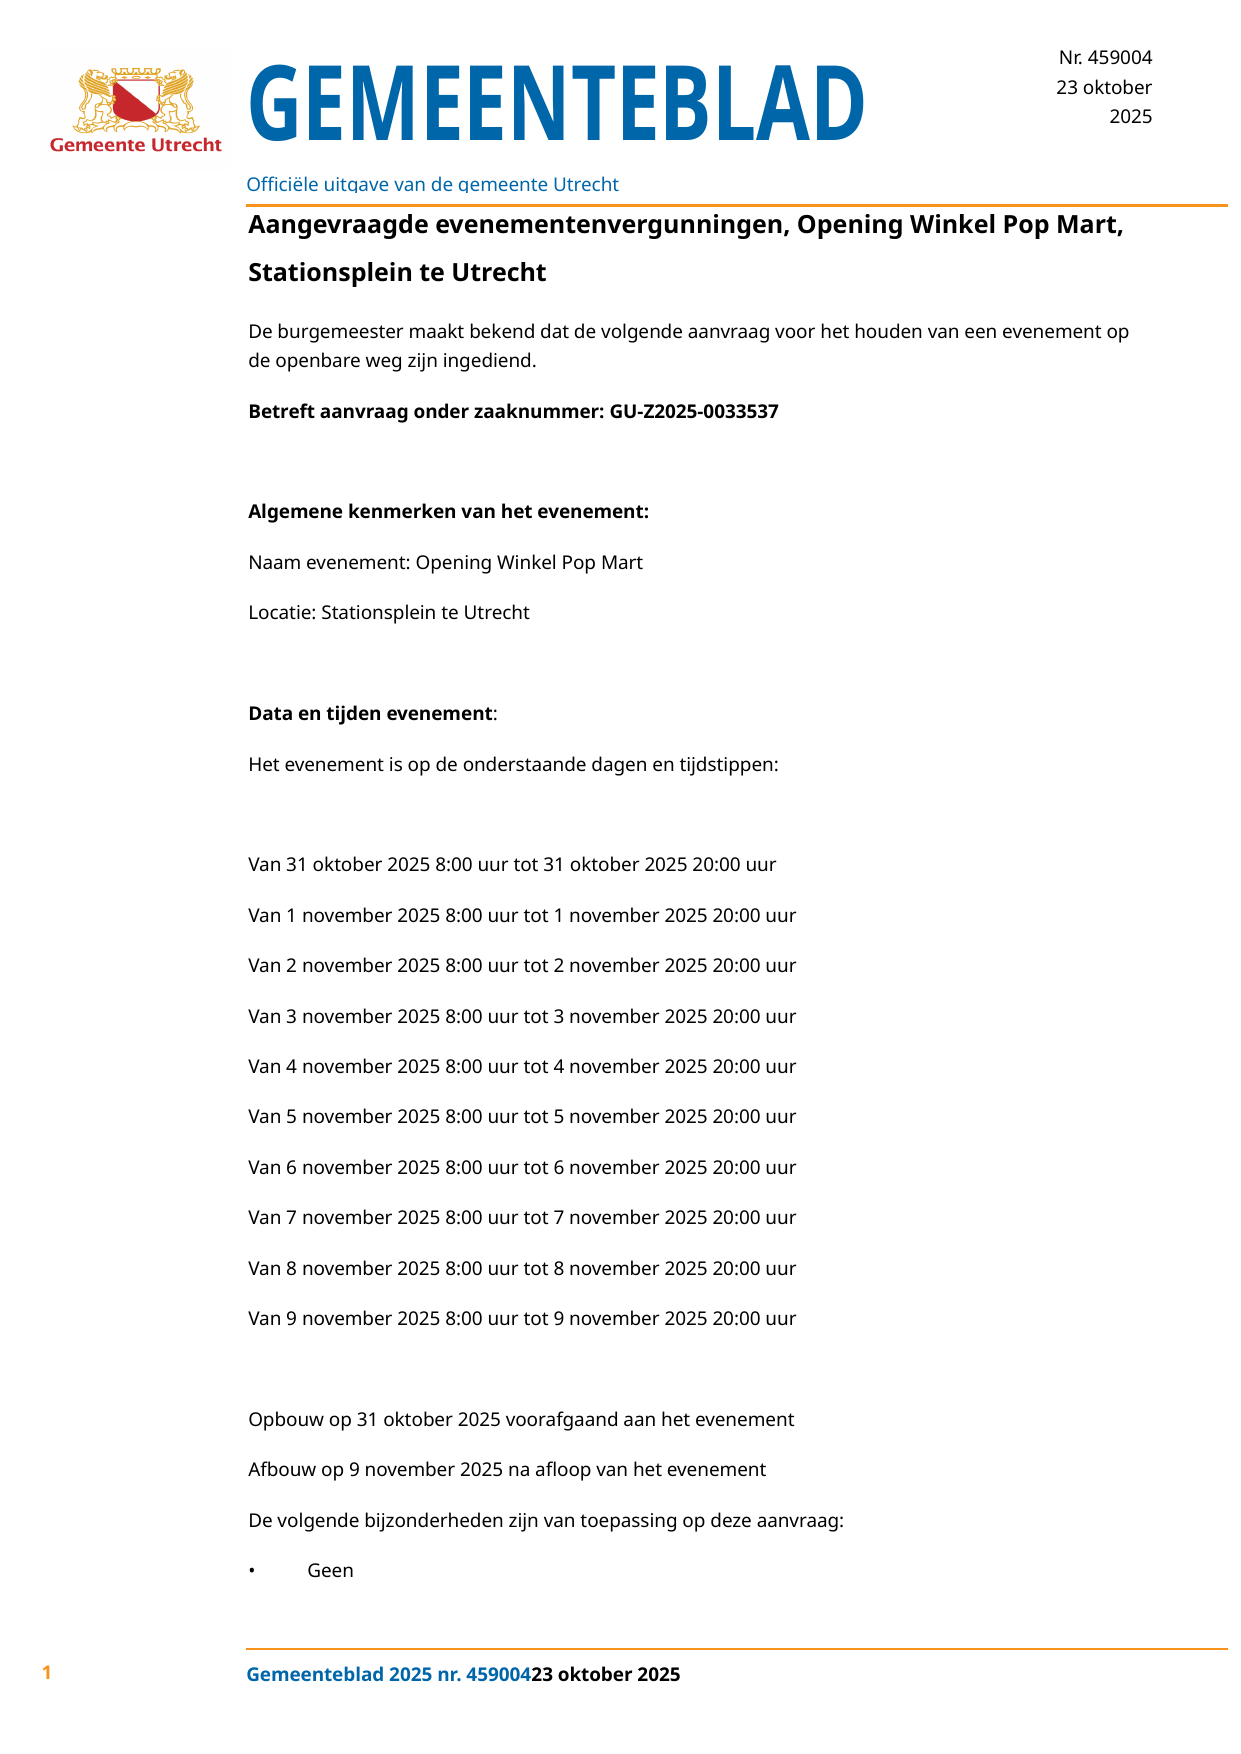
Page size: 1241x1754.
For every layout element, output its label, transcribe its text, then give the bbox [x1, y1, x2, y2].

text Betreft aanvraag onder zaaknummer: GU-Z2025-0033537 [248, 398, 1152, 424]
text Van 2 november 2025 8:00 uur tot 2 november 2025 20:00 uur [248, 952, 1152, 978]
text Locatie: Stationsplein te Utrecht [248, 599, 1152, 625]
list Geen [248, 1557, 1152, 1583]
text Afbouw op 9 november 2025 na afloop van het evenement [248, 1457, 1152, 1482]
text Het evenement is op de onderstaande dagen en tijdstippen: [248, 751, 1152, 777]
text Van 3 november 2025 8:00 uur tot 3 november 2025 20:00 uur [248, 1003, 1152, 1029]
text De volgende bijzonderheden zijn van toepassing op deze aanvraag: [248, 1507, 1152, 1533]
text Algemene kenmerken van het evenement: [248, 499, 1152, 524]
text Data en tijden evenement: [248, 700, 1152, 726]
text Aangevraagde evenementenvergunningen, Opening Winkel Pop Mart, Stationsplein te Utrecht [248, 207, 1152, 288]
text Van 1 november 2025 8:00 uur tot 1 november 2025 20:00 uur [248, 902, 1152, 928]
text Naam evenement: Opening Winkel Pop Mart [248, 549, 1152, 575]
text Van 8 november 2025 8:00 uur tot 8 november 2025 20:00 uur [248, 1255, 1152, 1281]
text Opbouw op 31 oktober 2025 voorafgaand aan het evenement [248, 1406, 1152, 1432]
text De burgemeester maakt bekend dat de volgende aanvraag voor het houden van een evenement op de openbare weg zijn ingediend. [248, 318, 1152, 373]
text Van 5 november 2025 8:00 uur tot 5 november 2025 20:00 uur [248, 1104, 1152, 1129]
text Van 31 oktober 2025 8:00 uur tot 31 oktober 2025 20:00 uur [248, 852, 1152, 877]
text Van 9 november 2025 8:00 uur tot 9 november 2025 20:00 uur [248, 1305, 1152, 1331]
text Van 6 november 2025 8:00 uur tot 6 november 2025 20:00 uur [248, 1154, 1152, 1180]
picture [41, 47, 231, 172]
text Van 4 november 2025 8:00 uur tot 4 november 2025 20:00 uur [248, 1053, 1152, 1079]
text Van 7 november 2025 8:00 uur tot 7 november 2025 20:00 uur [248, 1204, 1152, 1230]
